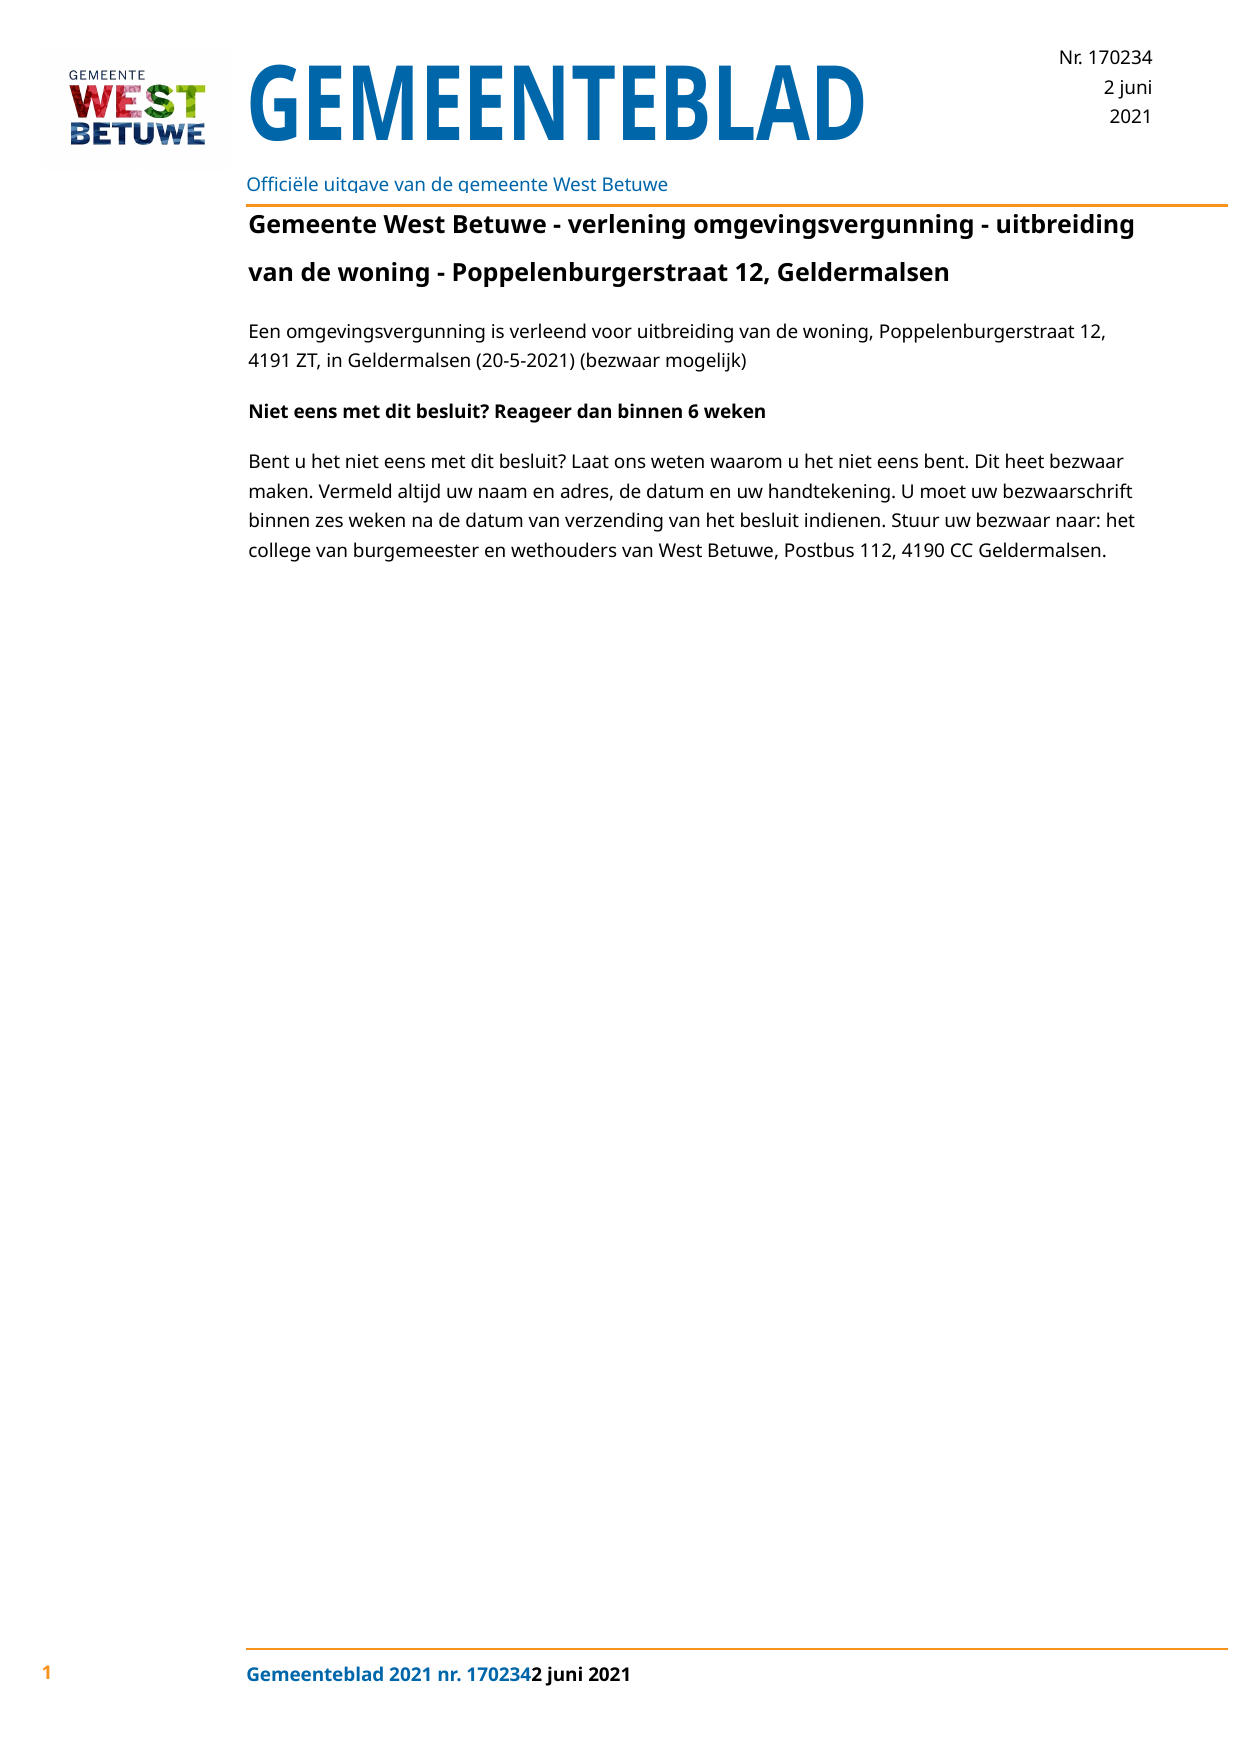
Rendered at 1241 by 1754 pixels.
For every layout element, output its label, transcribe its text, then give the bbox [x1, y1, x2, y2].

text Niet eens met dit besluit? Reageer dan binnen 6 weken [248, 398, 1152, 424]
text Bent u het niet eens met dit besluit? Laat ons weten waarom u het niet eens bent. Dit heet bezwaar maken. Vermeld altijd uw naam en adres, de datum en uw handtekening. U moet uw bezwaarschrift binnen zes weken na de datum van verzending van het besluit indienen. Stuur uw bezwaar naar: het college van burgemeester en wethouders van West Betuwe, Postbus 112, 4190 CC Geldermalsen. [248, 448, 1152, 563]
text Gemeente West Betuwe - verlening omgevingsvergunning - uitbreiding van de woning - Poppelenburgerstraat 12, Geldermalsen [248, 207, 1152, 288]
picture [41, 47, 231, 172]
text Een omgevingsvergunning is verleend voor uitbreiding van de woning, Poppelenburgerstraat 12, 4191 ZT, in Geldermalsen (20-5-2021) (bezwaar mogelijk) [248, 318, 1152, 373]
